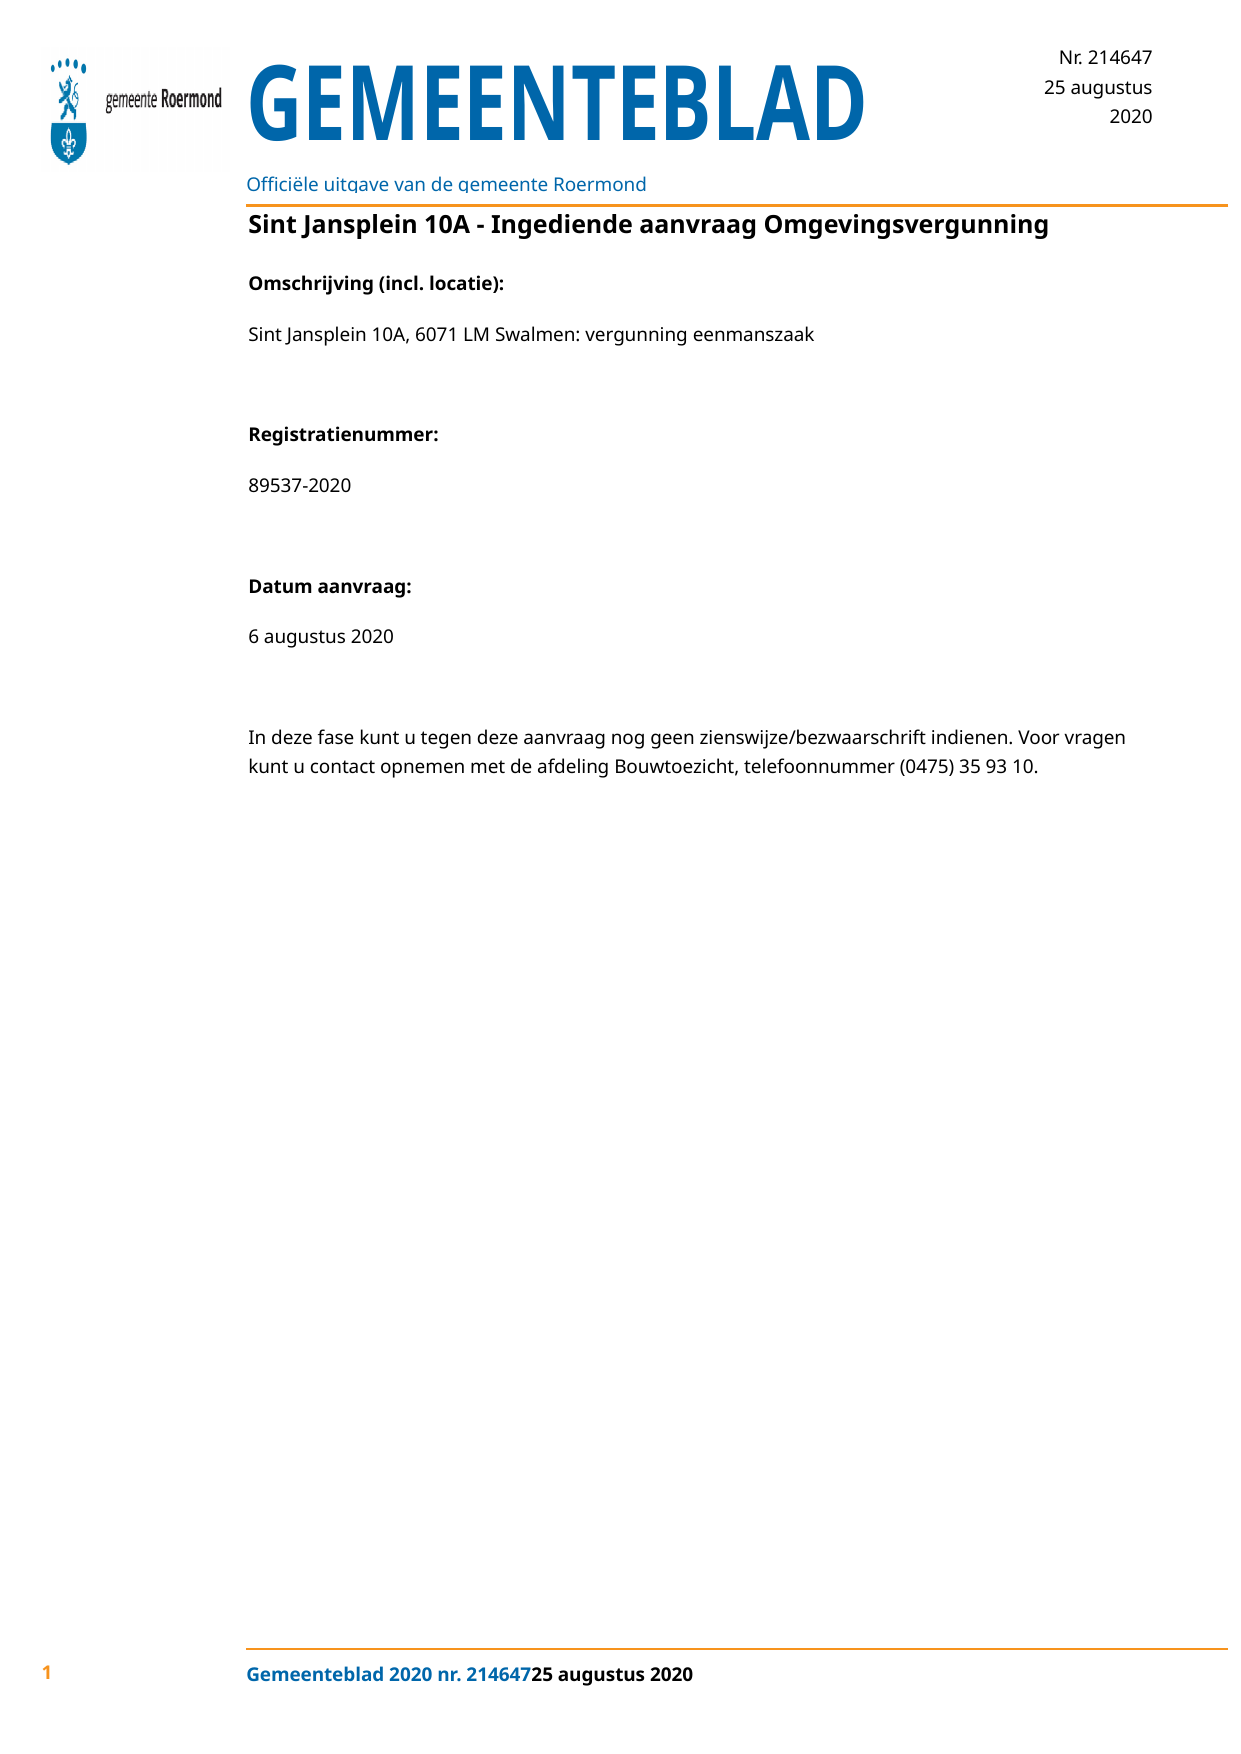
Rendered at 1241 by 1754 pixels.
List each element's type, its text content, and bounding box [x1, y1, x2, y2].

picture [41, 47, 231, 172]
text 89537-2020 [248, 472, 1152, 498]
text In deze fase kunt u tegen deze aanvraag nog geen zienswijze/bezwaarschrift indienen. Voor vragen kunt u contact opnemen met de afdeling Bouwtoezicht, telefoonnummer (0475) 35 93 10. [248, 724, 1152, 779]
text Registratienummer: [248, 422, 1152, 447]
text Datum aanvraag: [248, 573, 1152, 598]
text Sint Jansplein 10A - Ingediende aanvraag Omgevingsvergunning [248, 207, 1152, 241]
text Omschrijving (incl. locatie): [248, 270, 1152, 296]
text 6 augustus 2020 [248, 623, 1152, 649]
text Sint Jansplein 10A, 6071 LM Swalmen: vergunning eenmanszaak [248, 321, 1152, 346]
